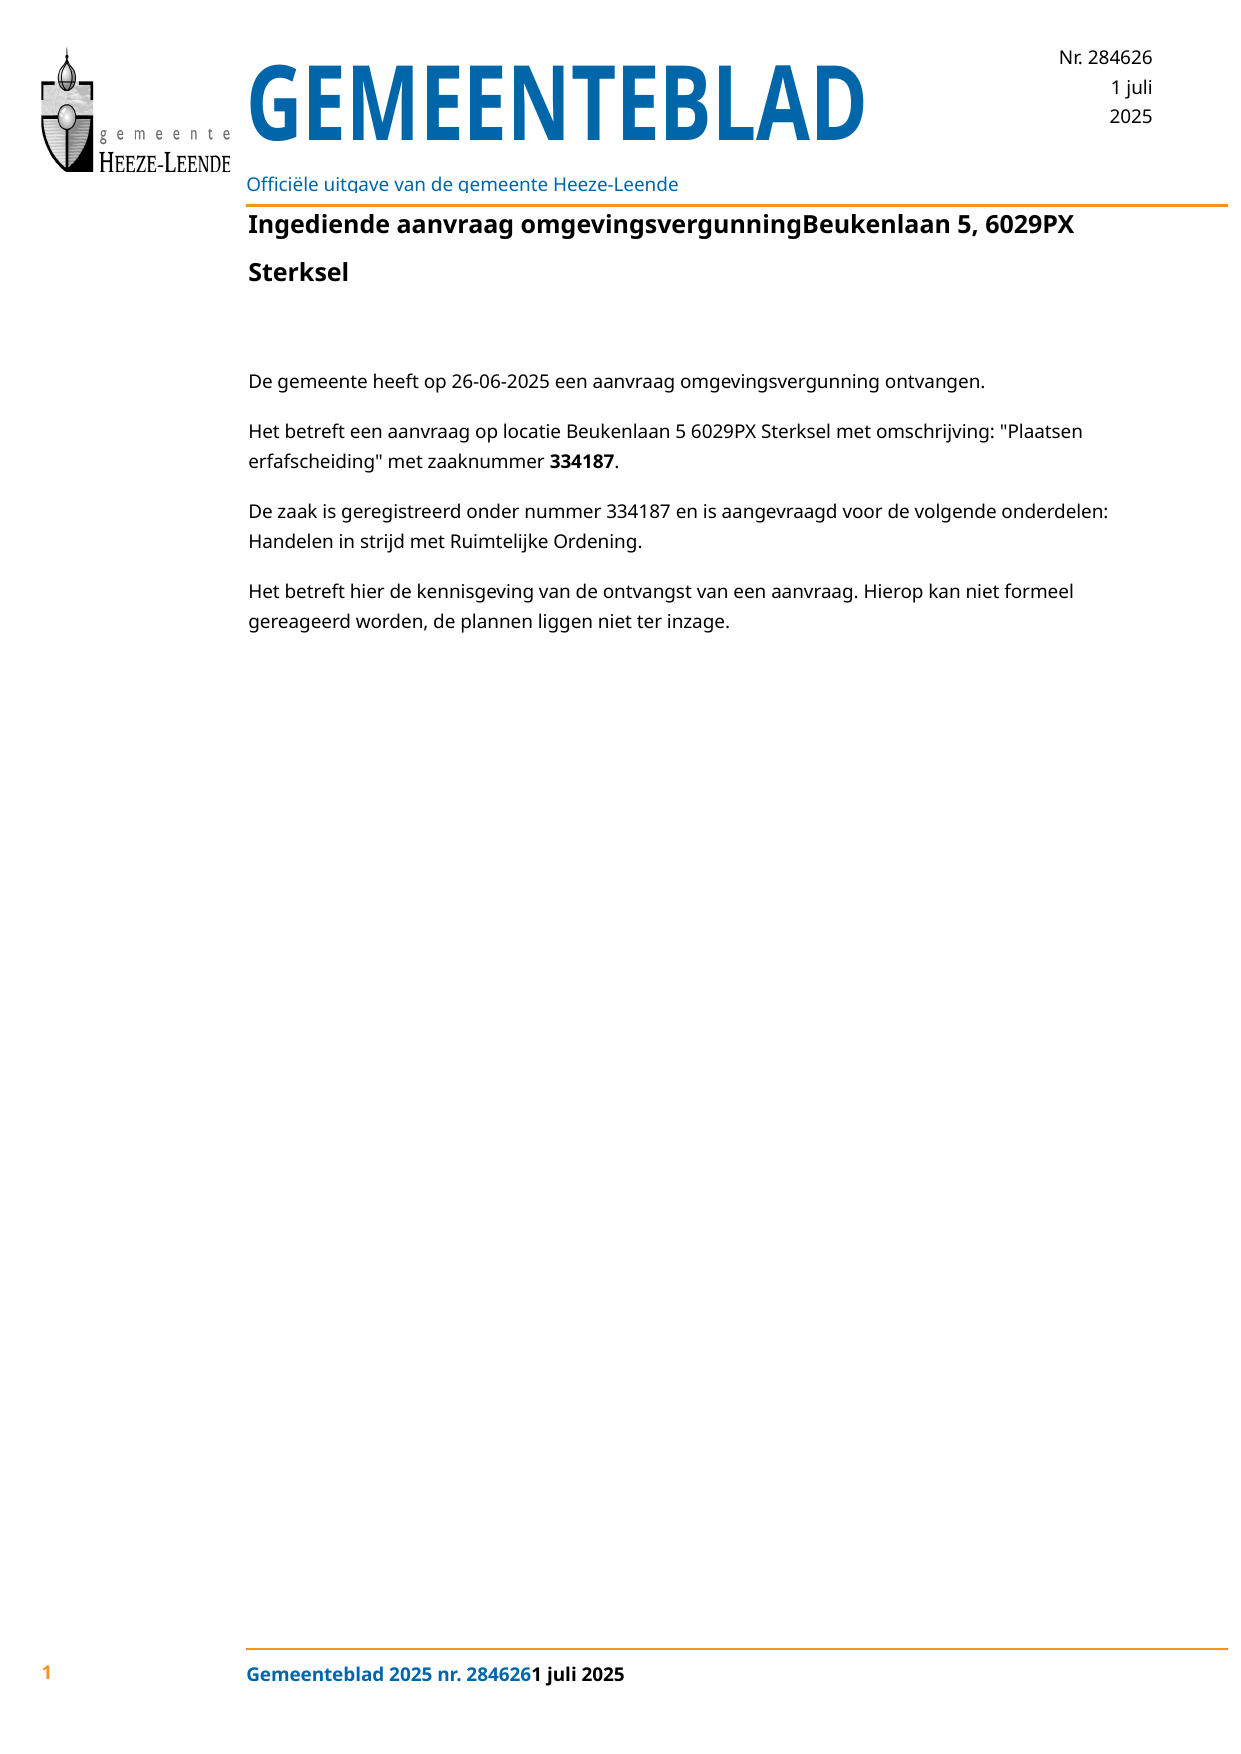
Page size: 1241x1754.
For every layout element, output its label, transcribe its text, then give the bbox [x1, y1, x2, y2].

text De gemeente heeft op 26-06-2025 een aanvraag omgevingsvergunning ontvangen. [248, 368, 1152, 394]
picture [41, 47, 231, 172]
text Het betreft hier de kennisgeving van de ontvangst van een aanvraag. Hierop kan niet formeel gereageerd worden, de plannen liggen niet ter inzage. [248, 579, 1152, 634]
text Het betreft een aanvraag op locatie Beukenlaan 5 6029PX Sterksel met omschrijving: "Plaatsen erfafscheiding" met zaaknummer 334187. [248, 419, 1152, 474]
text De zaak is geregistreerd onder nummer 334187 en is aangevraagd voor de volgende onderdelen: Handelen in strijd met Ruimtelijke Ordening. [248, 499, 1152, 554]
text Ingediende aanvraag omgevingsvergunningBeukenlaan 5, 6029PX Sterksel [248, 207, 1152, 288]
